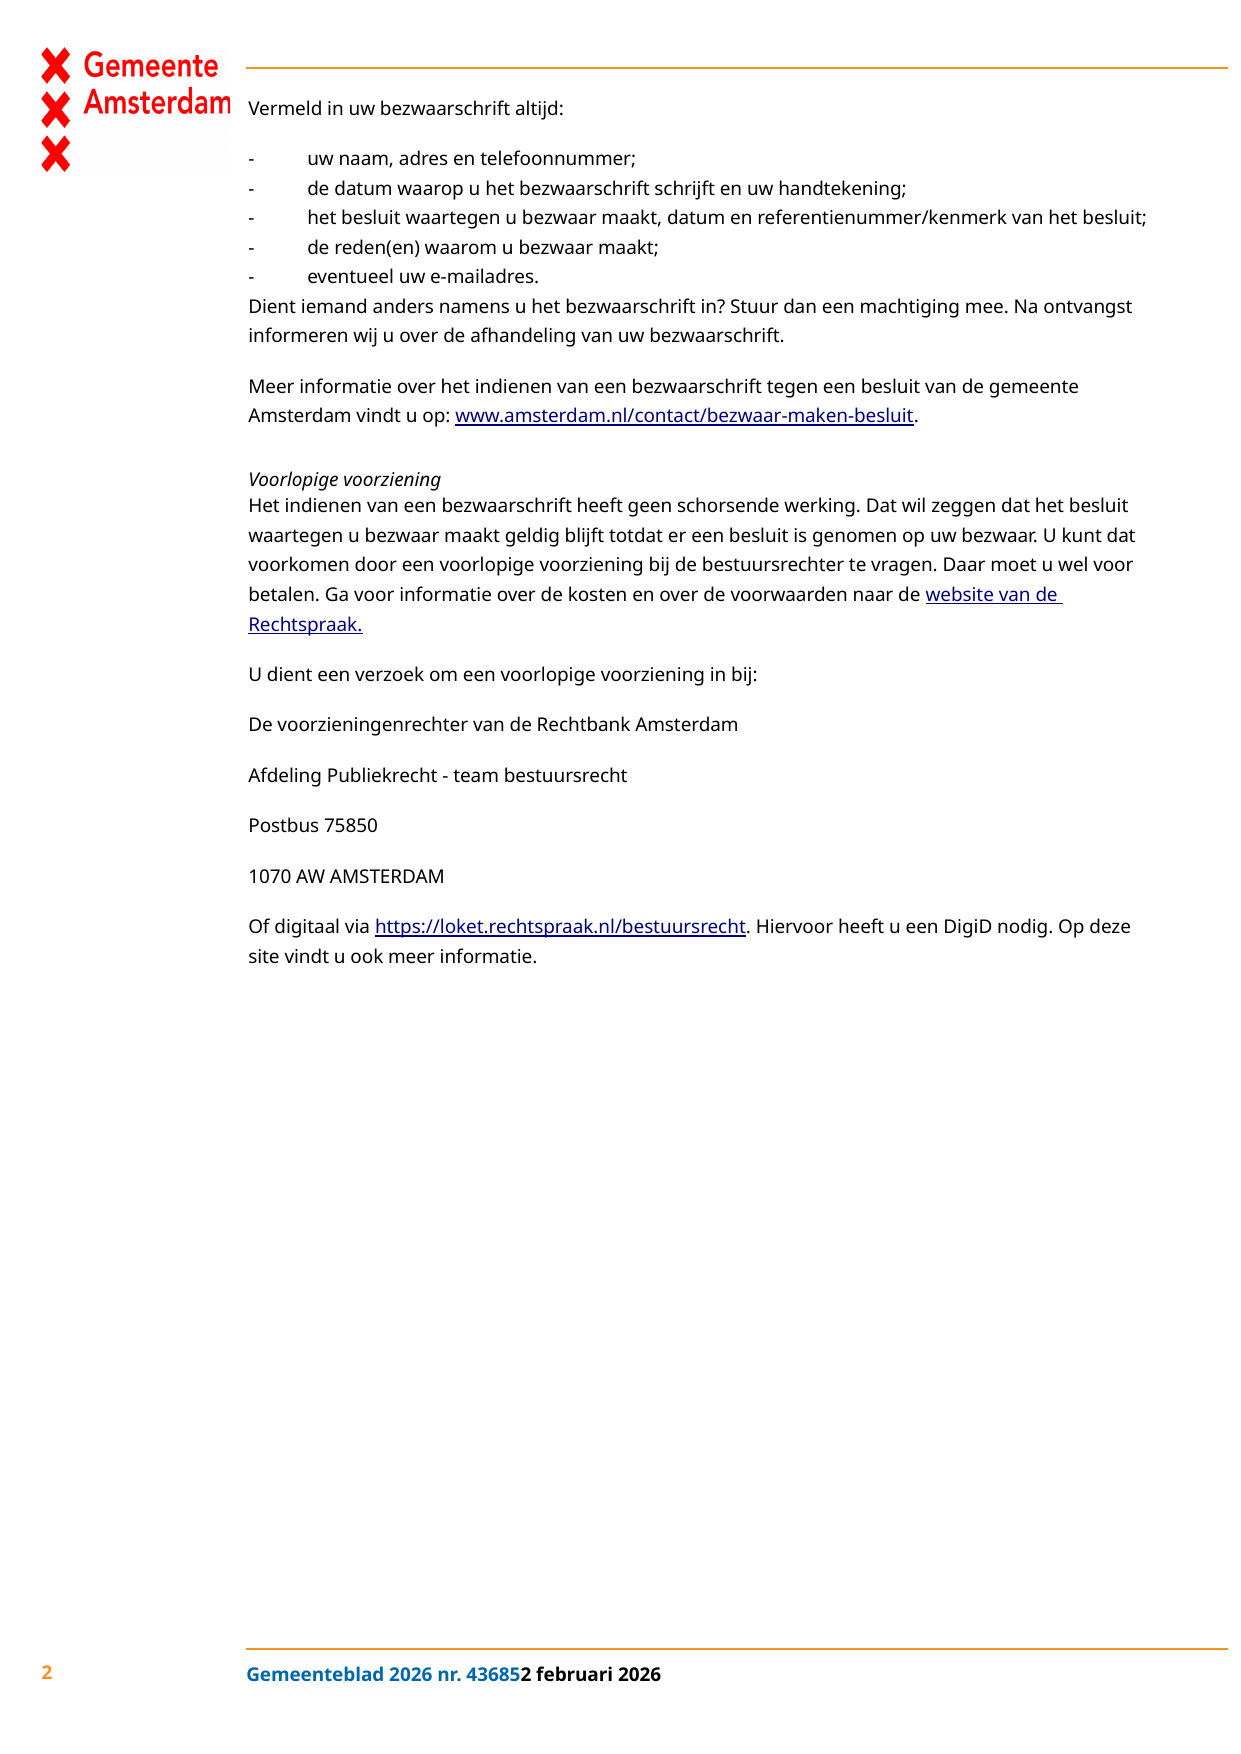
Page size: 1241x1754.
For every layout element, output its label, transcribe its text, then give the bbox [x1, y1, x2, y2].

picture [41, 47, 231, 172]
text De voorzieningenrechter van de Rechtbank Amsterdam [248, 712, 1152, 737]
text U dient een verzoek om een voorlopige voorziening in bij: [248, 661, 1152, 687]
text Meer informatie over het indienen van een bezwaarschrift tegen een besluit van de gemeente Amsterdam vindt u op: www.amsterdam.nl/contact/bezwaar-maken-besluit. [248, 373, 1152, 428]
text Postbus 75850 [248, 812, 1152, 838]
list eventueel uw e-mailadres. [248, 263, 1152, 289]
text Voorlopige voorziening [248, 467, 1152, 492]
list de reden(en) waarom u bezwaar maakt; [248, 234, 1152, 260]
text Afdeling Publiekrecht - team bestuursrecht [248, 762, 1152, 788]
text Dient iemand anders namens u het bezwaarschrift in? Stuur dan een machtiging mee. Na ontvangst informeren wij u over de afhandeling van uw bezwaarschrift. [248, 293, 1152, 348]
text Het indienen van een bezwaarschrift heeft geen schorsende werking. Dat wil zeggen dat het besluit waartegen u bezwaar maakt geldig blijft totdat er een besluit is genomen op uw bezwaar. U kunt dat voorkomen door een voorlopige voorziening bij de bestuursrechter te vragen. Daar moet u wel voor betalen. Ga voor informatie over de kosten en over de voorwaarden naar de website van de Rechtspraak. [248, 492, 1152, 636]
text Vermeld in uw bezwaarschrift altijd: [248, 95, 1152, 121]
list de datum waarop u het bezwaarschrift schrijft en uw handtekening; [248, 175, 1152, 201]
text 1070 AW AMSTERDAM [248, 863, 1152, 888]
list uw naam, adres en telefoonnummer; [248, 145, 1152, 171]
text Of digitaal via https://loket.rechtspraak.nl/bestuursrecht. Hiervoor heeft u een DigiD nodig. Op deze site vindt u ook meer informatie. [248, 913, 1152, 968]
list het besluit waartegen u bezwaar maakt, datum en referentienummer/kenmerk van het besluit; [248, 204, 1152, 230]
